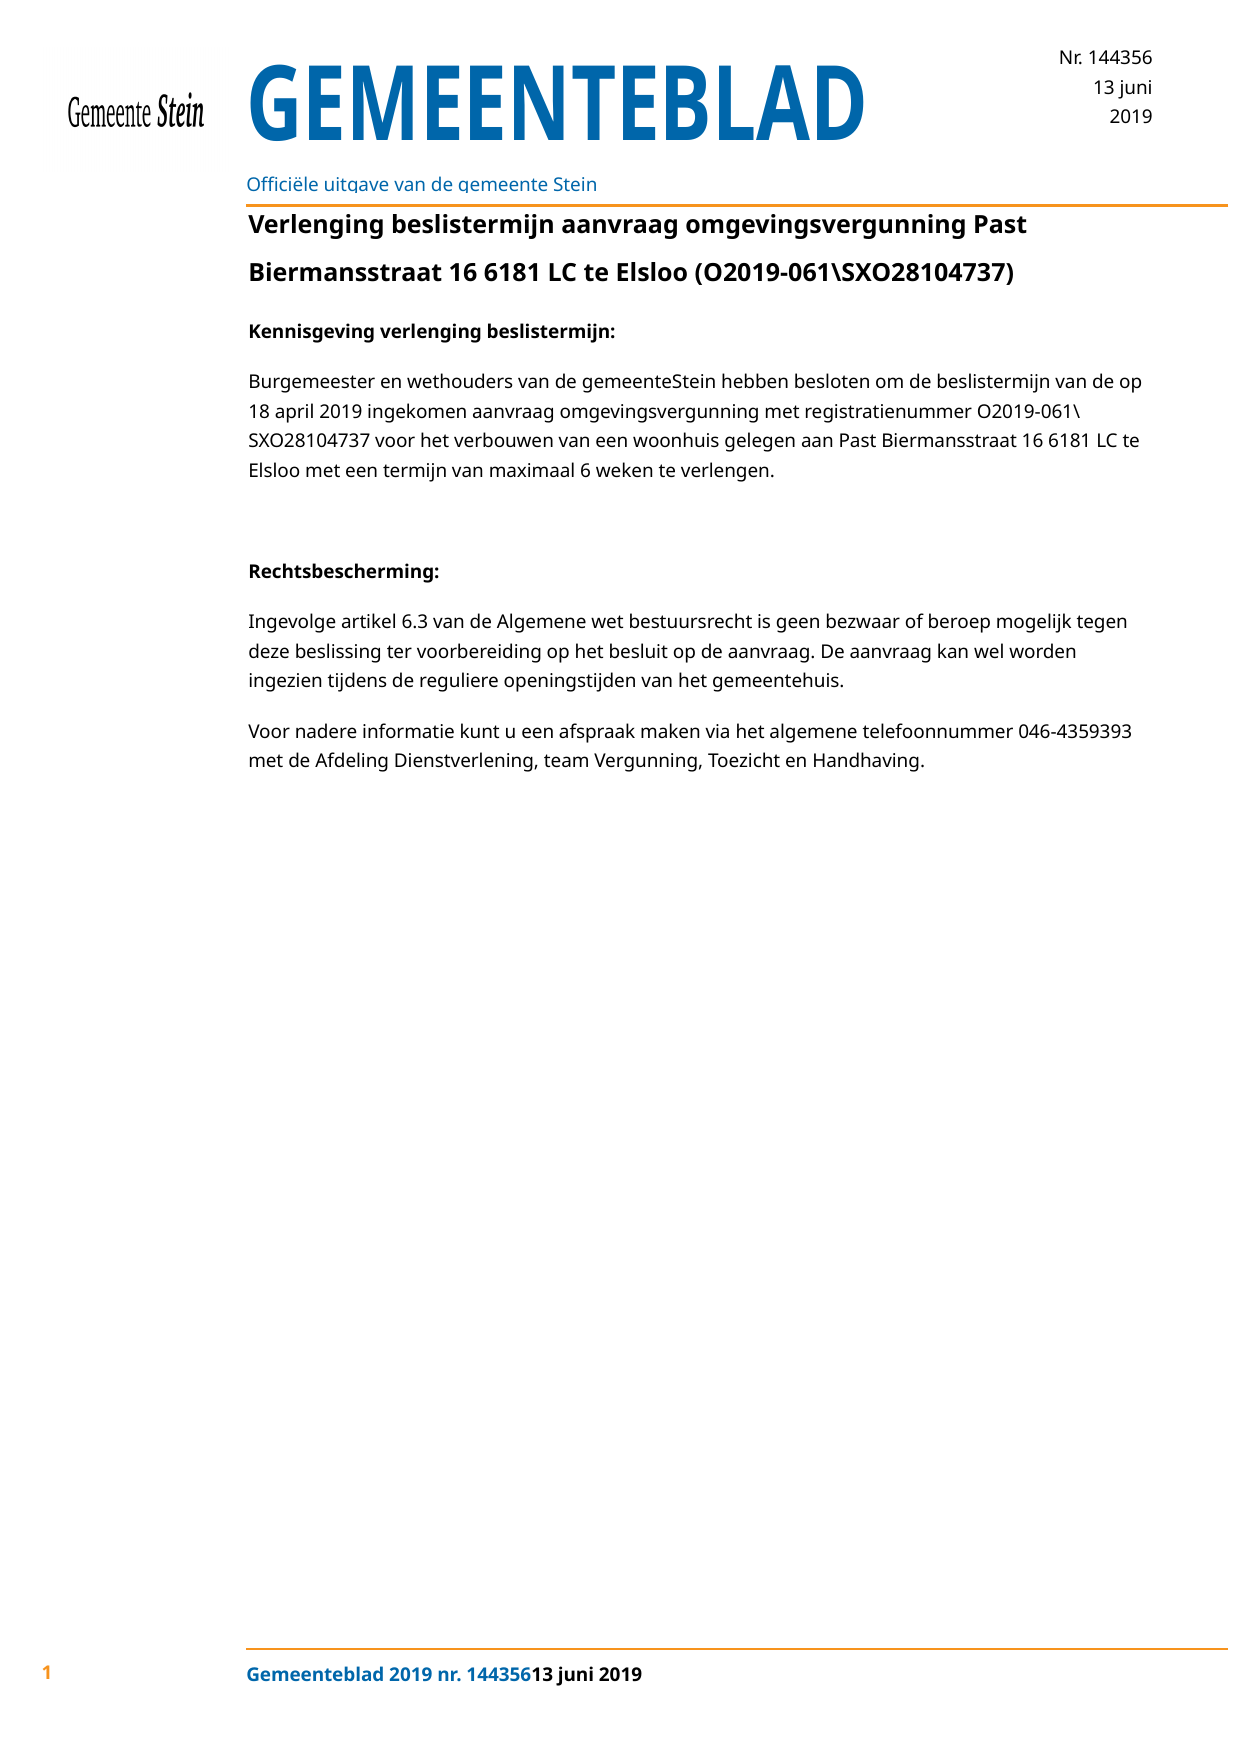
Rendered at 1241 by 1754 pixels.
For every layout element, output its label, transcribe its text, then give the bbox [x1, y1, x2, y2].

picture [41, 47, 231, 172]
text Kennisgeving verlenging beslistermijn: [248, 318, 1152, 344]
text Voor nadere informatie kunt u een afspraak maken via het algemene telefoonnummer 046-4359393 met de Afdeling Dienstverlening, team Vergunning, Toezicht en Handhaving. [248, 718, 1152, 773]
text Ingevolge artikel 6.3 van de Algemene wet bestuursrecht is geen bezwaar of beroep mogelijk tegen deze beslissing ter voorbereiding op het besluit op de aanvraag. De aanvraag kan wel worden ingezien tijdens de reguliere openingstijden van het gemeentehuis. [248, 608, 1152, 693]
text Verlenging beslistermijn aanvraag omgevingsvergunning Past Biermansstraat 16 6181 LC te Elsloo (O2019-061\SXO28104737) [248, 207, 1152, 288]
text Burgemeester en wethouders van de gemeenteStein hebben besloten om de beslistermijn van de op 18 april 2019 ingekomen aanvraag omgevingsvergunning met registratienummer O2019-061\SXO28104737 voor het verbouwen van een woonhuis gelegen aan Past Biermansstraat 16 6181 LC te Elsloo met een termijn van maximaal 6 weken te verlengen. [248, 368, 1152, 483]
text Rechtsbescherming: [248, 558, 1152, 584]
